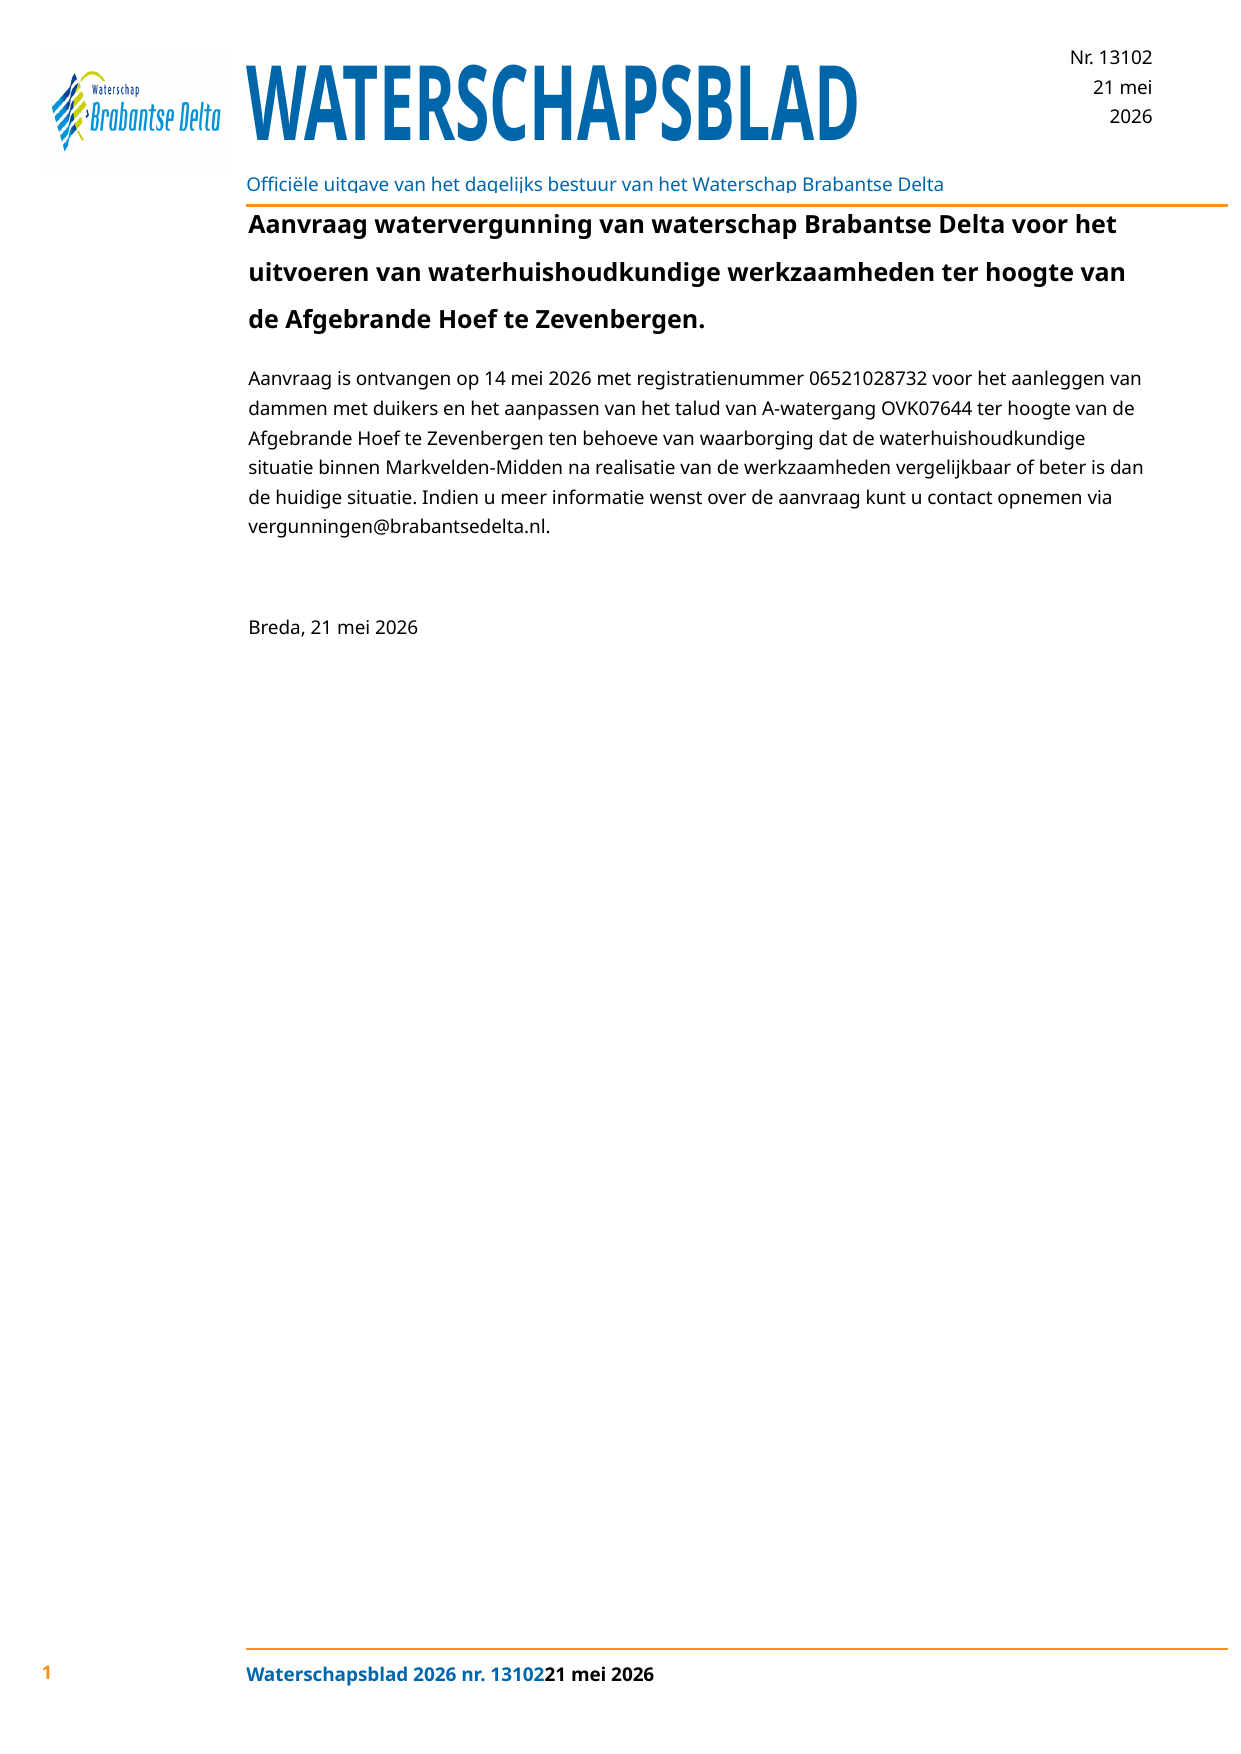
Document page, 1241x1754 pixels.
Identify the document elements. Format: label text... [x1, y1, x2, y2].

text Breda, 21 mei 2026 [248, 614, 1152, 640]
text Aanvraag watervergunning van waterschap Brabantse Delta voor het uitvoeren van waterhuishoudkundige werkzaamheden ter hoogte van de Afgebrande Hoef te Zevenbergen. [248, 207, 1152, 336]
picture [41, 47, 231, 172]
text Aanvraag is ontvangen op 14 mei 2026 met registratienummer 06521028732 voor het aanleggen van dammen met duikers en het aanpassen van het talud van A-watergang OVK07644 ter hoogte van de Afgebrande Hoef te Zevenbergen ten behoeve van waarborging dat de waterhuishoudkundige situatie binnen Markvelden-Midden na realisatie van de werkzaamheden vergelijkbaar of beter is dan de huidige situatie. Indien u meer informatie wenst over de aanvraag kunt u contact opnemen via vergunningen@brabantsedelta.nl. [248, 366, 1152, 539]
